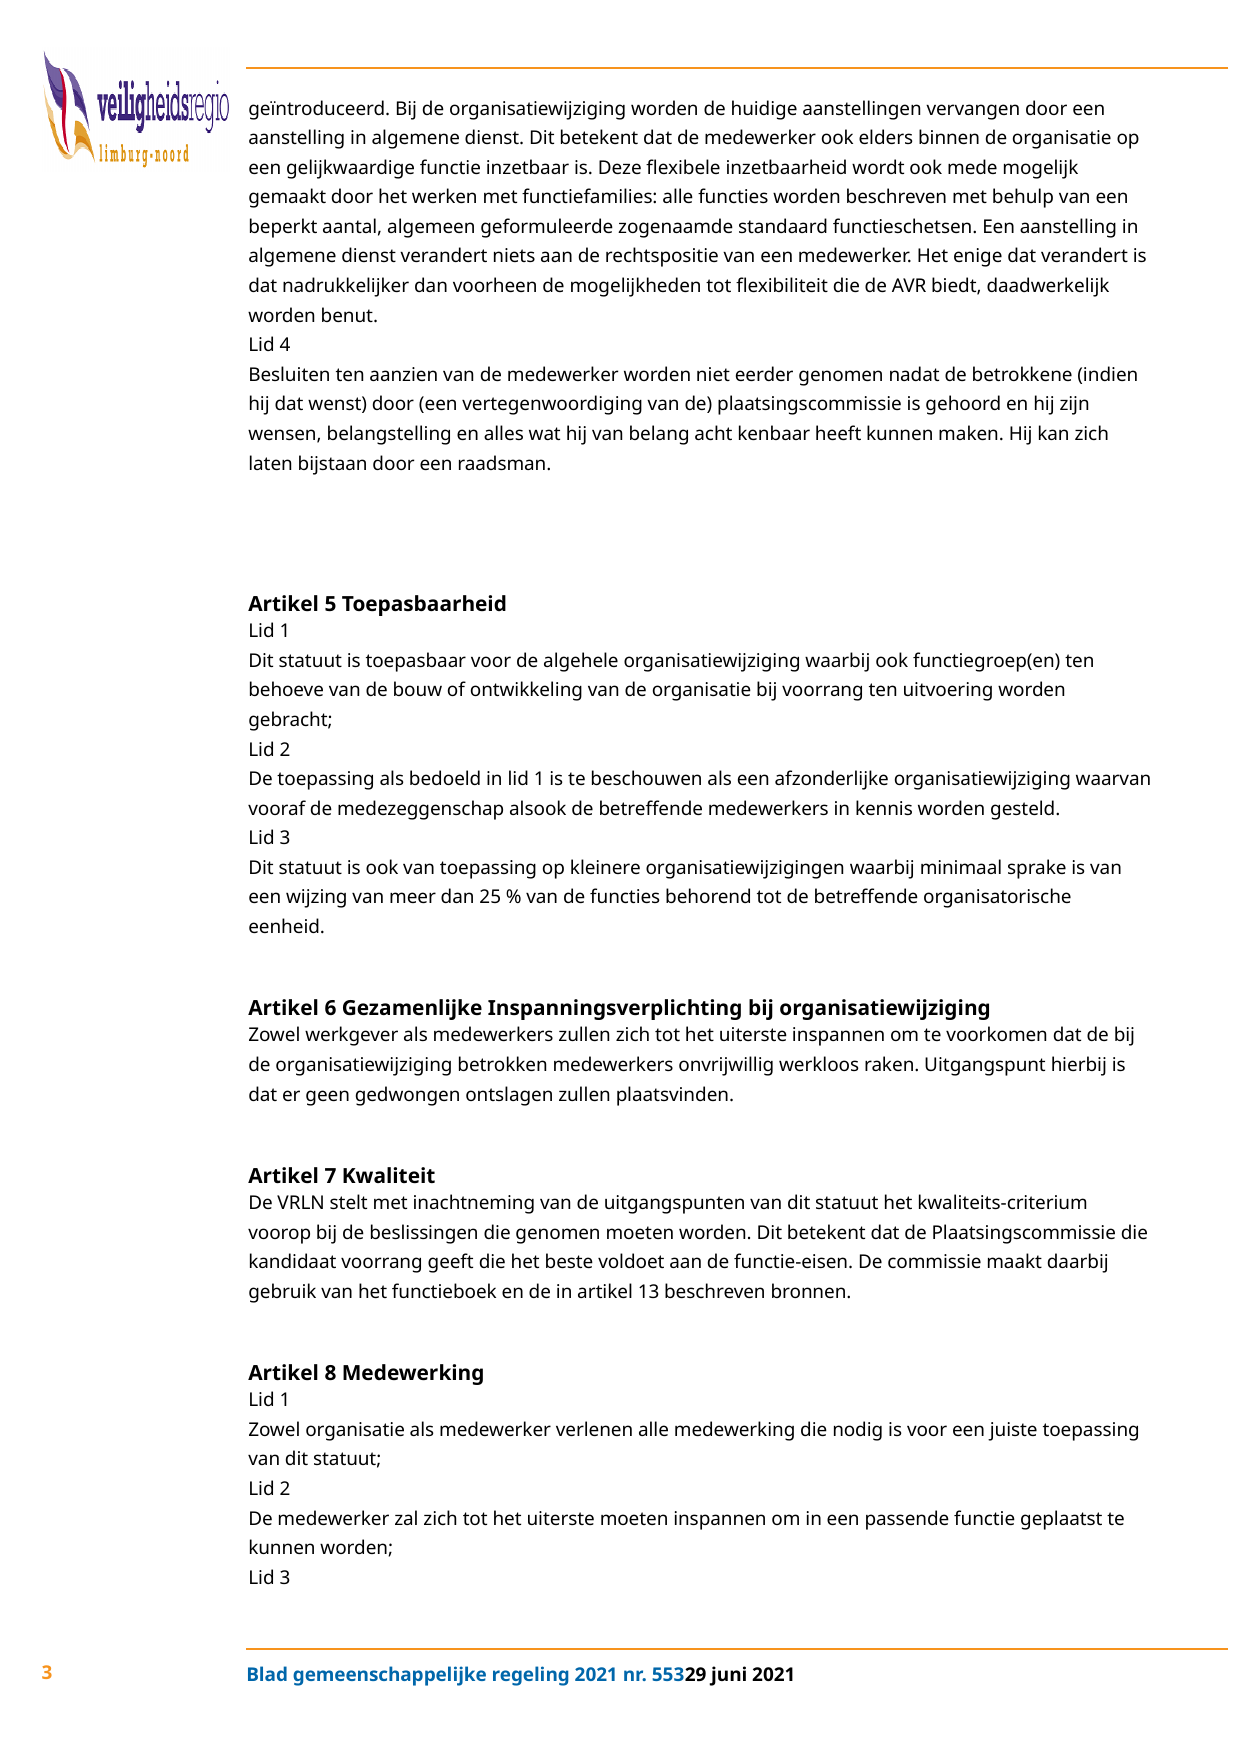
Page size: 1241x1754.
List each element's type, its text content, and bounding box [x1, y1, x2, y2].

text Lid 3 [248, 1564, 1152, 1590]
text Lid 4 [248, 331, 1152, 357]
text Lid 1 [248, 617, 1152, 643]
text geïntroduceerd. Bij de organisatiewijziging worden de huidige aanstellingen vervangen door een aanstelling in algemene dienst. Dit betekent dat de medewerker ook elders binnen de organisatie op een gelijkwaardige functie inzetbaar is. Deze flexibele inzetbaarheid wordt ook mede mogelijk gemaakt door het werken met functiefamilies: alle functies worden beschreven met behulp van een beperkt aantal, algemeen geformuleerde zogenaamde standaard functieschetsen. Een aanstelling in algemene dienst verandert niets aan de rechtspositie van een medewerker. Het enige dat verandert is dat nadrukkelijker dan voorheen de mogelijkheden tot flexibiliteit die de AVR biedt, daadwerkelijk worden benut. [248, 95, 1152, 328]
text Artikel 7 Kwaliteit [248, 1161, 1152, 1189]
text Artikel 8 Medewerking [248, 1358, 1152, 1386]
text Besluiten ten aanzien van de medewerker worden niet eerder genomen nadat de betrokkene (indien hij dat wenst) door (een vertegenwoordiging van de) plaatsingscommissie is gehoord en hij zijn wensen, belangstelling en alles wat hij van belang acht kenbaar heeft kunnen maken. Hij kan zich laten bijstaan door een raadsman. [248, 361, 1152, 476]
text Lid 2 [248, 736, 1152, 761]
text Lid 3 [248, 824, 1152, 850]
text Lid 1 [248, 1386, 1152, 1412]
picture [41, 47, 231, 172]
text Artikel 6 Gezamenlijke Inspanningsverplichting bij organisatiewijziging [248, 993, 1152, 1022]
text De medewerker zal zich tot het uiterste moeten inspannen om in een passende functie geplaatst te kunnen worden; [248, 1505, 1152, 1560]
text De VRLN stelt met inachtneming van de uitgangspunten van dit statuut het kwaliteits-criterium voorop bij de beslissingen die genomen moeten worden. Dit betekent dat de Plaatsingscommissie die kandidaat voorrang geeft die het beste voldoet aan de functie-eisen. De commissie maakt daarbij gebruik van het functieboek en de in artikel 13 beschreven bronnen. [248, 1189, 1152, 1304]
text Artikel 5 Toepasbaarheid [248, 589, 1152, 617]
text Lid 2 [248, 1475, 1152, 1501]
text Dit statuut is ook van toepassing op kleinere organisatiewijzigingen waarbij minimaal sprake is van een wijzing van meer dan 25 % van de functies behorend tot de betreffende organisatorische eenheid. [248, 854, 1152, 939]
text Zowel organisatie als medewerker verlenen alle medewerking die nodig is voor een juiste toepassing van dit statuut; [248, 1416, 1152, 1471]
text De toepassing als bedoeld in lid 1 is te beschouwen als een afzonderlijke organisatiewijziging waarvan vooraf de medezeggenschap alsook de betreffende medewerkers in kennis worden gesteld. [248, 765, 1152, 821]
text Zowel werkgever als medewerkers zullen zich tot het uiterste inspannen om te voorkomen dat de bij de organisatiewijziging betrokken medewerkers onvrijwillig werkloos raken. Uitgangspunt hierbij is dat er geen gedwongen ontslagen zullen plaatsvinden. [248, 1022, 1152, 1107]
text Dit statuut is toepasbaar voor de algehele organisatiewijziging waarbij ook functiegroep(en) ten behoeve van de bouw of ontwikkeling van de organisatie bij voorrang ten uitvoering worden gebracht; [248, 647, 1152, 732]
